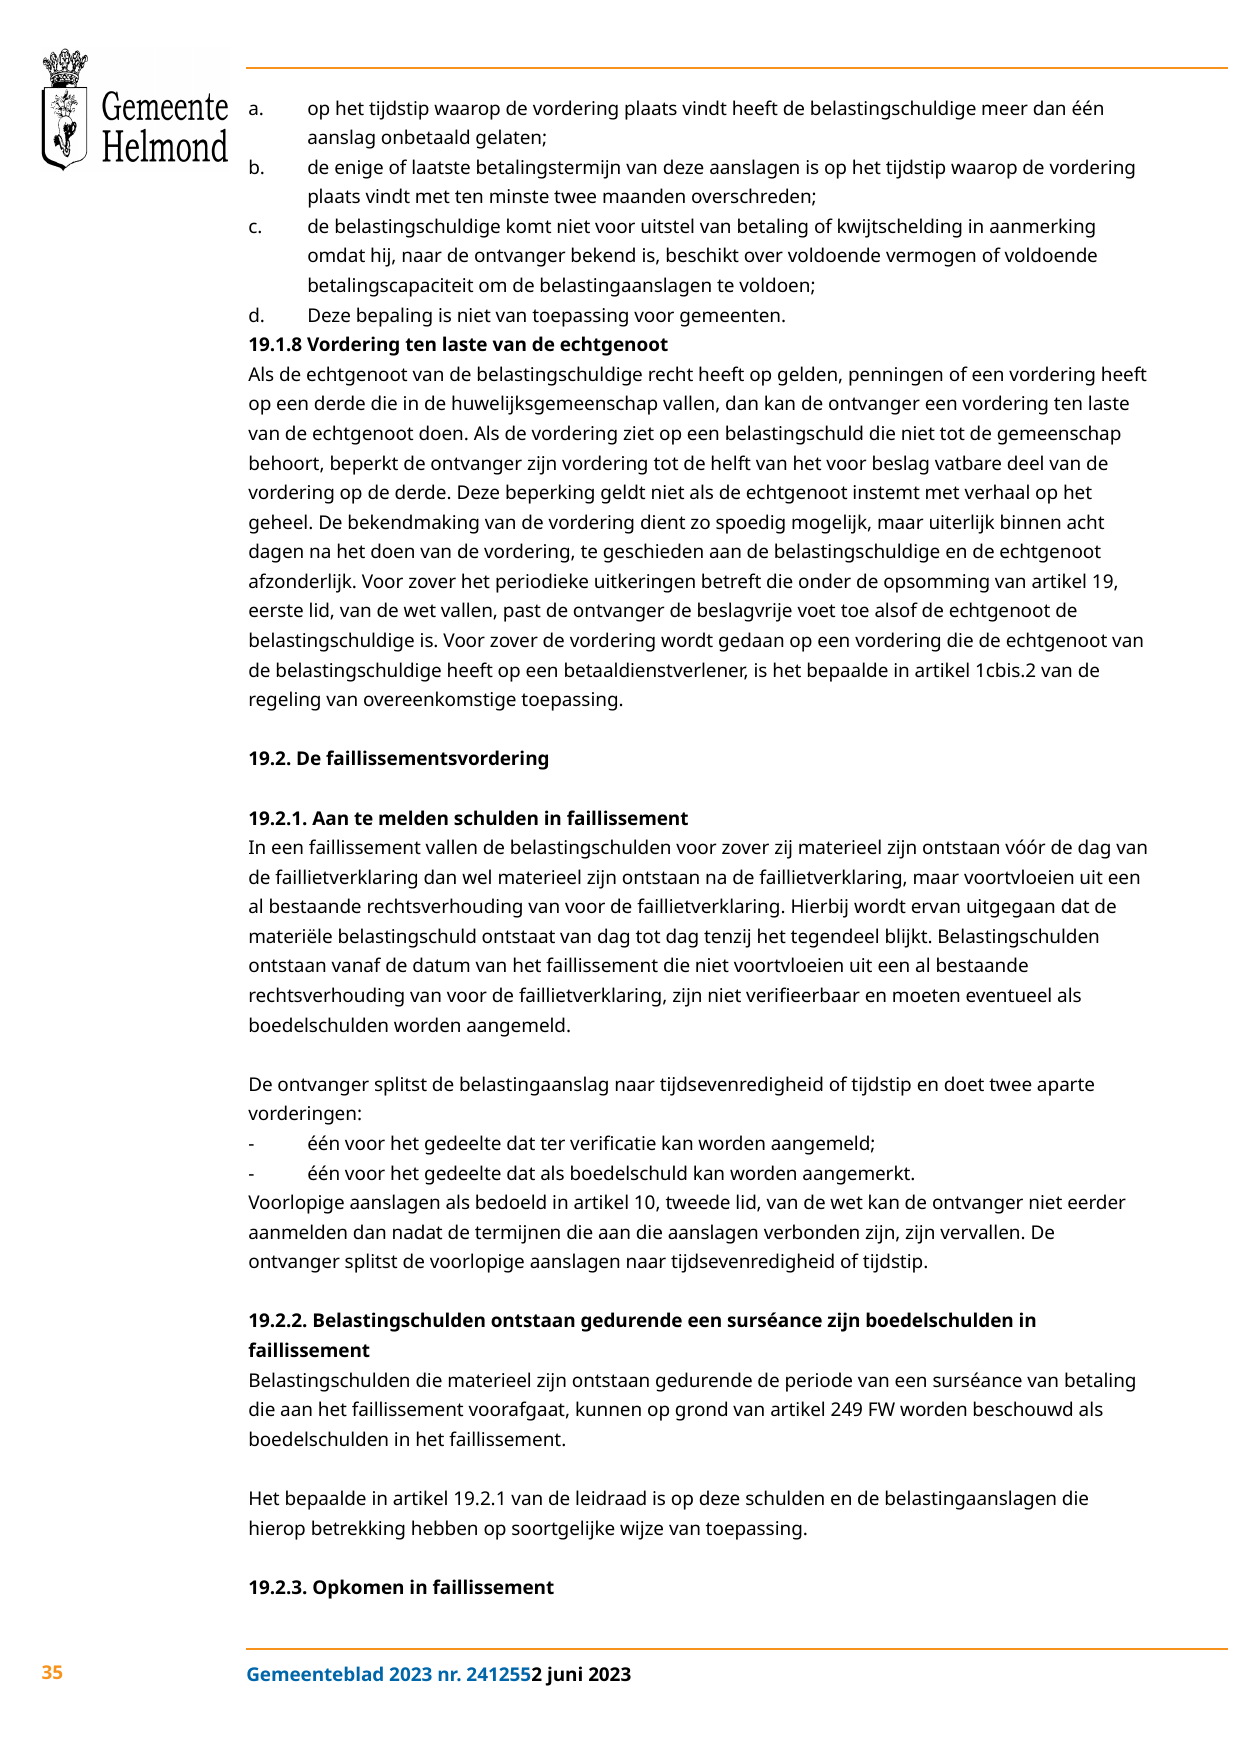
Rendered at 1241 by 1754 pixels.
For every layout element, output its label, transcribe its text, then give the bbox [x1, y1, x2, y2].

list op het tijdstip waarop de vordering plaats vindt heeft de belastingschuldige meer dan één aanslag onbetaald gelaten; [248, 95, 1152, 150]
text Voorlopige aanslagen als bedoeld in artikel 10, tweede lid, van de wet kan de ontvanger niet eerder aanmelden dan nadat de termijnen die aan die aanslagen verbonden zijn, zijn vervallen. De ontvanger splitst de voorlopige aanslagen naar tijdsevenredigheid of tijdstip. [248, 1189, 1152, 1274]
text Het bepaalde in artikel 19.2.1 van de leidraad is op deze schulden en de belastingaanslagen die hierop betrekking hebben op soortgelijke wijze van toepassing. [248, 1485, 1152, 1541]
text 19.2.1. Aan te melden schulden in faillissement [248, 805, 1152, 831]
text Belastingschulden die materieel zijn ontstaan gedurende de periode van een surséance van betaling die aan het faillissement voorafgaat, kunnen op grond van artikel 249 FW worden beschouwd als boedelschulden in het faillissement. [248, 1367, 1152, 1452]
text 19.2. De faillissementsvordering [248, 746, 1152, 771]
picture [41, 47, 231, 172]
text Als de echtgenoot van de belastingschuldige recht heeft op gelden, penningen of een vordering heeft op een derde die in de huwelijksgemeenschap vallen, dan kan de ontvanger een vordering ten laste van de echtgenoot doen. Als de vordering ziet op een belastingschuld die niet tot de gemeenschap behoort, beperkt de ontvanger zijn vordering tot de helft van het voor beslag vatbare deel van de vordering op de derde. Deze beperking geldt niet als de echtgenoot instemt met verhaal op het geheel. De bekendmaking van de vordering dient zo spoedig mogelijk, maar uiterlijk binnen acht dagen na het doen van de vordering, te geschieden aan de belastingschuldige en de echtgenoot afzonderlijk. Voor zover het periodieke uitkeringen betreft die onder de opsomming van artikel 19, eerste lid, van de wet vallen, past de ontvanger de beslagvrije voet toe alsof de echtgenoot de belastingschuldige is. Voor zover de vordering wordt gedaan op een vordering die de echtgenoot van de belastingschuldige heeft op een betaaldienstverlener, is het bepaalde in artikel 1cbis.2 van de regeling van overeenkomstige toepassing. [248, 361, 1152, 712]
list Deze bepaling is niet van toepassing voor gemeenten. [248, 302, 1152, 328]
text In een faillissement vallen de belastingschulden voor zover zij materieel zijn ontstaan vóór de dag van de faillietverklaring dan wel materieel zijn ontstaan na de faillietverklaring, maar voortvloeien uit een al bestaande rechtsverhouding van voor de faillietverklaring. Hierbij wordt ervan uitgegaan dat de materiële belastingschuld ontstaat van dag tot dag tenzij het tegendeel blijkt. Belastingschulden ontstaan vanaf de datum van het faillissement die niet voortvloeien uit een al bestaande rechtsverhouding van voor de faillietverklaring, zijn niet verifieerbaar en moeten eventueel als boedelschulden worden aangemeld. [248, 834, 1152, 1038]
list één voor het gedeelte dat als boedelschuld kan worden aangemerkt. [248, 1160, 1152, 1186]
text 19.2.3. Opkomen in faillissement [248, 1574, 1152, 1600]
list één voor het gedeelte dat ter verificatie kan worden aangemeld; [248, 1130, 1152, 1156]
text De ontvanger splitst de belastingaanslag naar tijdsevenredigheid of tijdstip en doet twee aparte vorderingen: [248, 1071, 1152, 1126]
list de enige of laatste betalingstermijn van deze aanslagen is op het tijdstip waarop de vordering plaats vindt met ten minste twee maanden overschreden; [248, 154, 1152, 209]
list de belastingschuldige komt niet voor uitstel van betaling of kwijtschelding in aanmerking omdat hij, naar de ontvanger bekend is, beschikt over voldoende vermogen of voldoende betalingscapaciteit om de belastingaanslagen te voldoen; [248, 213, 1152, 298]
text 19.2.2. Belastingschulden ontstaan gedurende een surséance zijn boedelschulden in faillissement [248, 1308, 1152, 1363]
text 19.1.8 Vordering ten laste van de echtgenoot [248, 331, 1152, 357]
